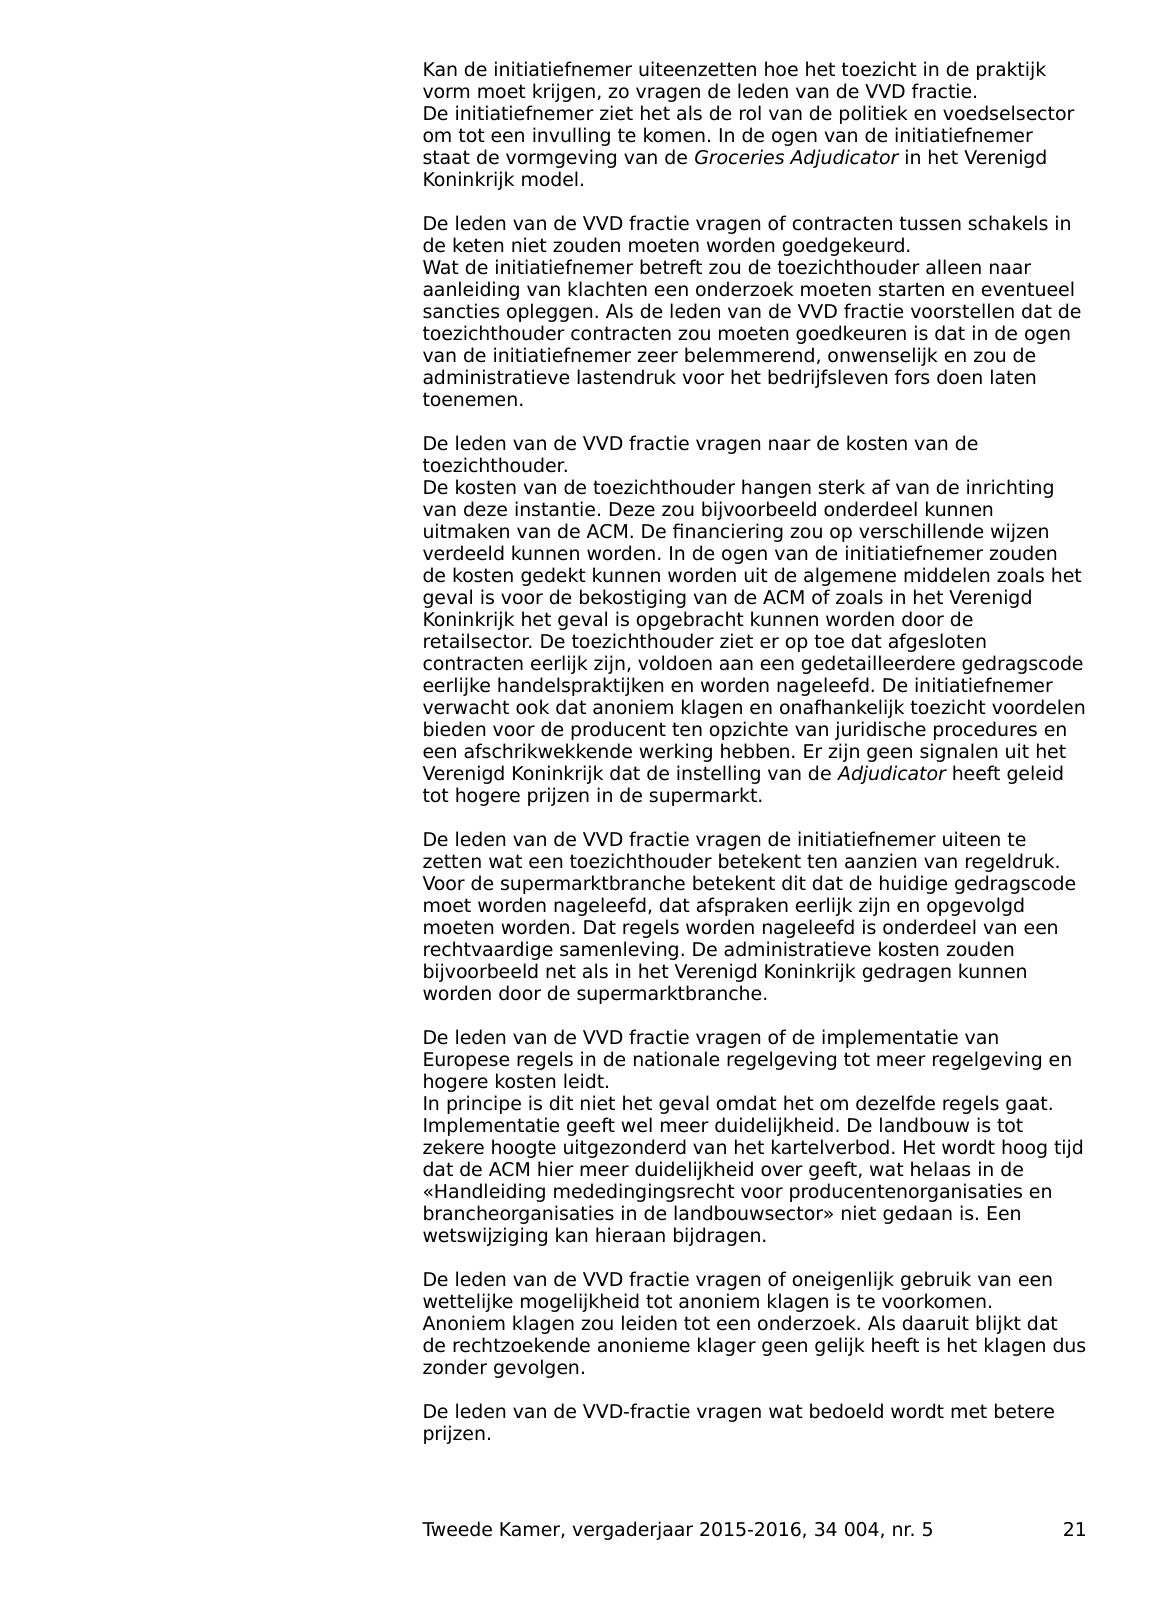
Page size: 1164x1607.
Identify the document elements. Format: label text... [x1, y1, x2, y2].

text De leden van de VVD-fractie vragen wat bedoeld wordt met betere prijzen. [422, 1401, 1087, 1445]
text De leden van de VVD fractie vragen of contracten tussen schakels in de keten niet zouden moeten worden goedgekeurd. [422, 213, 1087, 257]
text Kan de initiatiefnemer uiteenzetten hoe het toezicht in de praktijk vorm moet krijgen, zo vragen de leden van de VVD fractie. [422, 59, 1087, 103]
text De initiatiefnemer ziet het als de rol van de politiek en voedselsector om tot een invulling te komen. In de ogen van de initiatiefnemer staat de vormgeving van de Groceries Adjudicator in het Verenigd Koninkrijk model. [422, 103, 1087, 191]
text In principe is dit niet het geval omdat het om dezelfde regels gaat. Implementatie geeft wel meer duidelijkheid. De landbouw is tot zekere hoogte uitgezonderd van het kartelverbod. Het wordt hoog tijd dat de ACM hier meer duidelijkheid over geeft, wat helaas in de «Handleiding mededingingsrecht voor producentenorganisaties en brancheorganisaties in de landbouwsector» niet gedaan is. Een wetswijziging kan hieraan bijdragen. [422, 1093, 1087, 1247]
text De leden van de VVD fractie vragen naar de kosten van de toezichthouder. [422, 433, 1087, 477]
text Anoniem klagen zou leiden tot een onderzoek. Als daaruit blijkt dat de rechtzoekende anonieme klager geen gelijk heeft is het klagen dus zonder gevolgen. [422, 1313, 1087, 1379]
text Voor de supermarktbranche betekent dit dat de huidige gedragscode moet worden nageleefd, dat afspraken eerlijk zijn en opgevolgd moeten worden. Dat regels worden nageleefd is onderdeel van een rechtvaardige samenleving. De administratieve kosten zouden bijvoorbeeld net als in het Verenigd Koninkrijk gedragen kunnen worden door de supermarktbranche. [422, 873, 1087, 1005]
text De leden van de VVD fractie vragen of de implementatie van Europese regels in de nationale regelgeving tot meer regelgeving en hogere kosten leidt. [422, 1027, 1087, 1093]
text De leden van de VVD fractie vragen de initiatiefnemer uiteen te zetten wat een toezichthouder betekent ten aanzien van regeldruk. [422, 829, 1087, 873]
text Wat de initiatiefnemer betreft zou de toezichthouder alleen naar aanleiding van klachten een onderzoek moeten starten en eventueel sancties opleggen. Als de leden van de VVD fractie voorstellen dat de toezichthouder contracten zou moeten goedkeuren is dat in de ogen van de initiatiefnemer zeer belemmerend, onwenselijk en zou de administratieve lastendruk voor het bedrijfsleven fors doen laten toenemen. [422, 257, 1087, 411]
text De leden van de VVD fractie vragen of oneigenlijk gebruik van een wettelijke mogelijkheid tot anoniem klagen is te voorkomen. [422, 1269, 1087, 1313]
text De kosten van de toezichthouder hangen sterk af van de inrichting van deze instantie. Deze zou bijvoorbeeld onderdeel kunnen uitmaken van de ACM. De financiering zou op verschillende wijzen verdeeld kunnen worden. In de ogen van de initiatiefnemer zouden de kosten gedekt kunnen worden uit de algemene middelen zoals het geval is voor de bekostiging van de ACM of zoals in het Verenigd Koninkrijk het geval is opgebracht kunnen worden door de retailsector. De toezichthouder ziet er op toe dat afgesloten contracten eerlijk zijn, voldoen aan een gedetailleerdere gedragscode eerlijke handelspraktijken en worden nageleefd. De initiatiefnemer verwacht ook dat anoniem klagen en onafhankelijk toezicht voordelen bieden voor de producent ten opzichte van juridische procedures en een afschrikwekkende werking hebben. Er zijn geen signalen uit het Verenigd Koninkrijk dat de instelling van de Adjudicator heeft geleid tot hogere prijzen in de supermarkt. [422, 477, 1087, 807]
